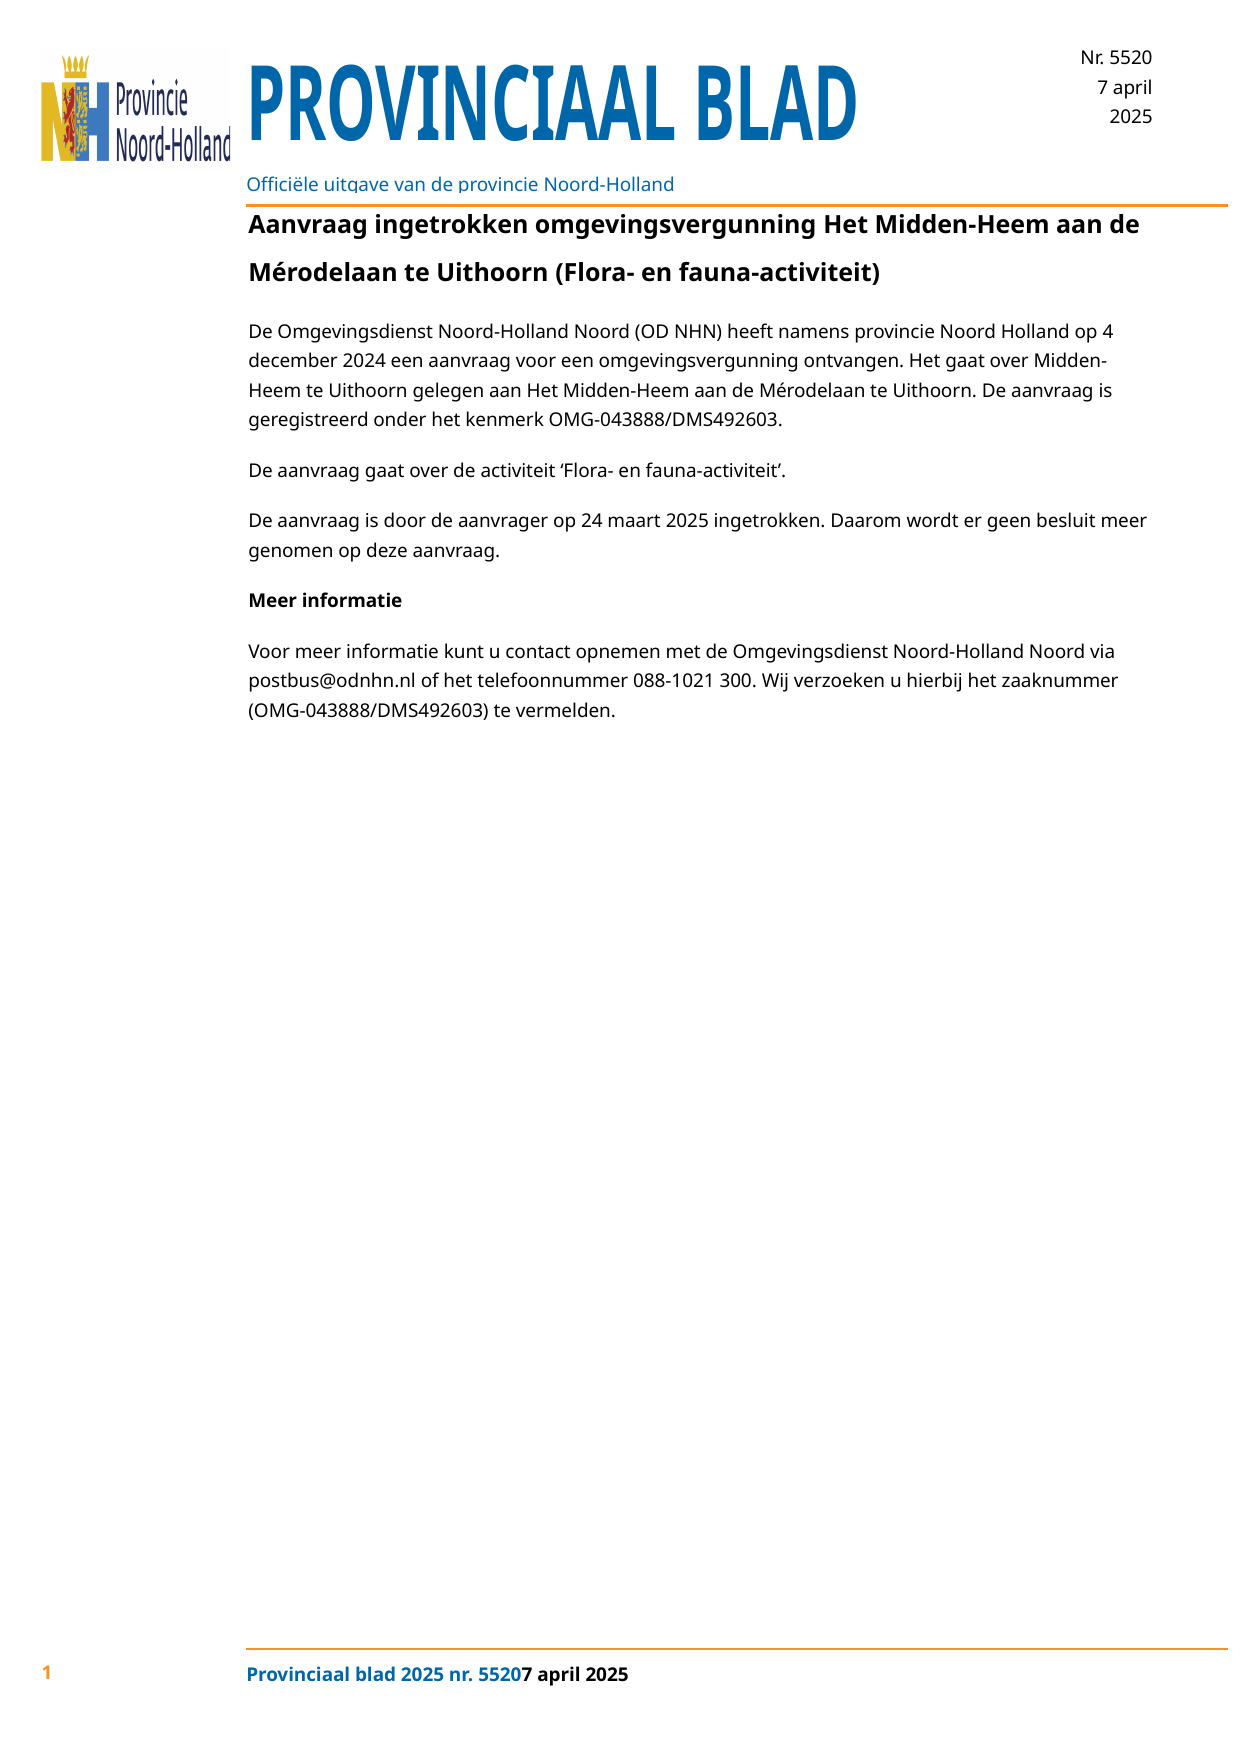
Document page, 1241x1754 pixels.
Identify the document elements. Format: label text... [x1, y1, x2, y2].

text De aanvraag gaat over de activiteit ‘Flora- en fauna-activiteit’. [248, 457, 1152, 483]
picture [41, 47, 231, 172]
text Aanvraag ingetrokken omgevingsvergunning Het Midden-Heem aan de Mérodelaan te Uithoorn (Flora- en fauna-activiteit) [248, 207, 1152, 288]
text Voor meer informatie kunt u contact opnemen met de Omgevingsdienst Noord-Holland Noord via postbus@odnhn.nl of het telefoonnummer 088-1021 300. Wij verzoeken u hierbij het zaaknummer (OMG-043888/DMS492603) te vermelden. [248, 638, 1152, 723]
text De aanvraag is door de aanvrager op 24 maart 2025 ingetrokken. Daarom wordt er geen besluit meer genomen op deze aanvraag. [248, 507, 1152, 563]
text Meer informatie [248, 587, 1152, 613]
text De Omgevingsdienst Noord-Holland Noord (OD NHN) heeft namens provincie Noord Holland op 4 december 2024 een aanvraag voor een omgevingsvergunning ontvangen. Het gaat over Midden-Heem te Uithoorn gelegen aan Het Midden-Heem aan de Mérodelaan te Uithoorn. De aanvraag is geregistreerd onder het kenmerk OMG-043888/DMS492603. [248, 318, 1152, 432]
